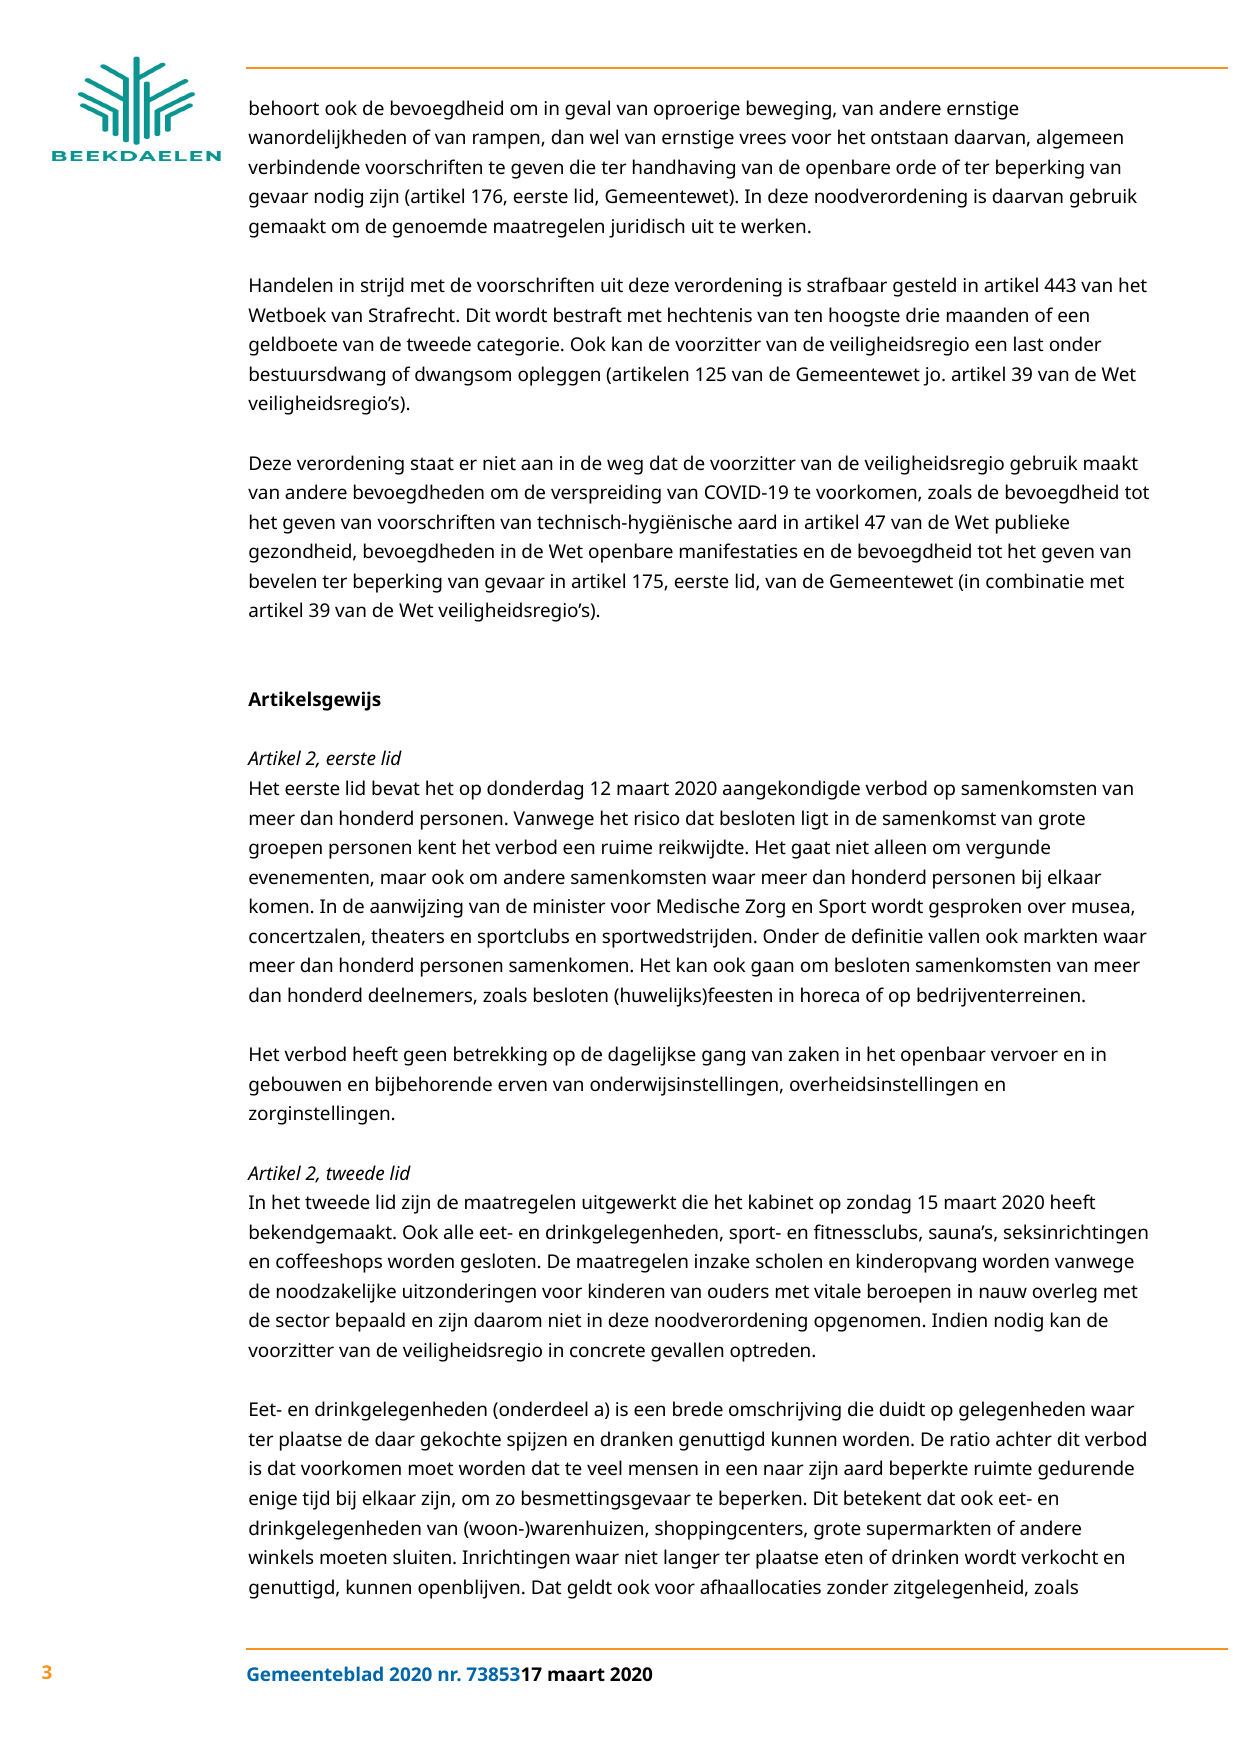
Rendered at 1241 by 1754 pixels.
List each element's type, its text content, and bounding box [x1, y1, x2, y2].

text behoort ook de bevoegdheid om in geval van oproerige beweging, van andere ernstige wanordelijkheden of van rampen, dan wel van ernstige vrees voor het ontstaan daarvan, algemeen verbindende voorschriften te geven die ter handhaving van de openbare orde of ter beperking van gevaar nodig zijn (artikel 176, eerste lid, Gemeentewet). In deze noodverordening is daarvan gebruik gemaakt om de genoemde maatregelen juridisch uit te werken. [248, 95, 1152, 239]
text Het eerste lid bevat het op donderdag 12 maart 2020 aangekondigde verbod op samenkomsten van meer dan honderd personen. Vanwege het risico dat besloten ligt in de samenkomst van grote groepen personen kent het verbod een ruime reikwijdte. Het gaat niet alleen om vergunde evenementen, maar ook om andere samenkomsten waar meer dan honderd personen bij elkaar komen. In de aanwijzing van de minister voor Medische Zorg en Sport wordt gesproken over musea, concertzalen, theaters en sportclubs en sportwedstrijden. Onder de definitie vallen ook markten waar meer dan honderd personen samenkomen. Het kan ook gaan om besloten samenkomsten van meer dan honderd deelnemers, zoals besloten (huwelijks)feesten in horeca of op bedrijventerreinen. [248, 775, 1152, 1008]
picture [41, 47, 231, 172]
text Artikel 2, eerste lid [248, 746, 1152, 771]
text Artikelsgewijs [248, 686, 1152, 712]
text Artikel 2, tweede lid [248, 1160, 1152, 1186]
text Deze verordening staat er niet aan in de weg dat de voorzitter van de veiligheidsregio gebruik maakt van andere bevoegdheden om de verspreiding van COVID-19 te voorkomen, zoals de bevoegdheid tot het geven van voorschriften van technisch-hygiënische aard in artikel 47 van de Wet publieke gezondheid, bevoegdheden in de Wet openbare manifestaties en de bevoegdheid tot het geven van bevelen ter beperking van gevaar in artikel 175, eerste lid, van de Gemeentewet (in combinatie met artikel 39 van de Wet veiligheidsregio’s). [248, 450, 1152, 623]
text Het verbod heeft geen betrekking op de dagelijkse gang van zaken in het openbaar vervoer en in gebouwen en bijbehorende erven van onderwijsinstellingen, overheidsinstellingen en zorginstellingen. [248, 1041, 1152, 1126]
text Handelen in strijd met de voorschriften uit deze verordening is strafbaar gesteld in artikel 443 van het Wetboek van Strafrecht. Dit wordt bestraft met hechtenis van ten hoogste drie maanden of een geldboete van de tweede categorie. Ook kan de voorzitter van de veiligheidsregio een last onder bestuursdwang of dwangsom opleggen (artikelen 125 van de Gemeentewet jo. artikel 39 van de Wet veiligheidsregio’s). [248, 272, 1152, 416]
text In het tweede lid zijn de maatregelen uitgewerkt die het kabinet op zondag 15 maart 2020 heeft bekendgemaakt. Ook alle eet- en drinkgelegenheden, sport- en fitnessclubs, sauna’s, seksinrichtingen en coffeeshops worden gesloten. De maatregelen inzake scholen en kinderopvang worden vanwege de noodzakelijke uitzonderingen voor kinderen van ouders met vitale beroepen in nauw overleg met de sector bepaald en zijn daarom niet in deze noodverordening opgenomen. Indien nodig kan de voorzitter van de veiligheidsregio in concrete gevallen optreden. [248, 1189, 1152, 1363]
text Eet- en drinkgelegenheden (onderdeel a) is een brede omschrijving die duidt op gelegenheden waar ter plaatse de daar gekochte spijzen en dranken genuttigd kunnen worden. De ratio achter dit verbod is dat voorkomen moet worden dat te veel mensen in een naar zijn aard beperkte ruimte gedurende enige tijd bij elkaar zijn, om zo besmettingsgevaar te beperken. Dit betekent dat ook eet- en drinkgelegenheden van (woon-)warenhuizen, shoppingcenters, grote supermarkten of andere winkels moeten sluiten. Inrichtingen waar niet langer ter plaatse eten of drinken wordt verkocht en genuttigd, kunnen openblijven. Dat geldt ook voor afhaallocaties zonder zitgelegenheid, zoals [248, 1396, 1152, 1600]
